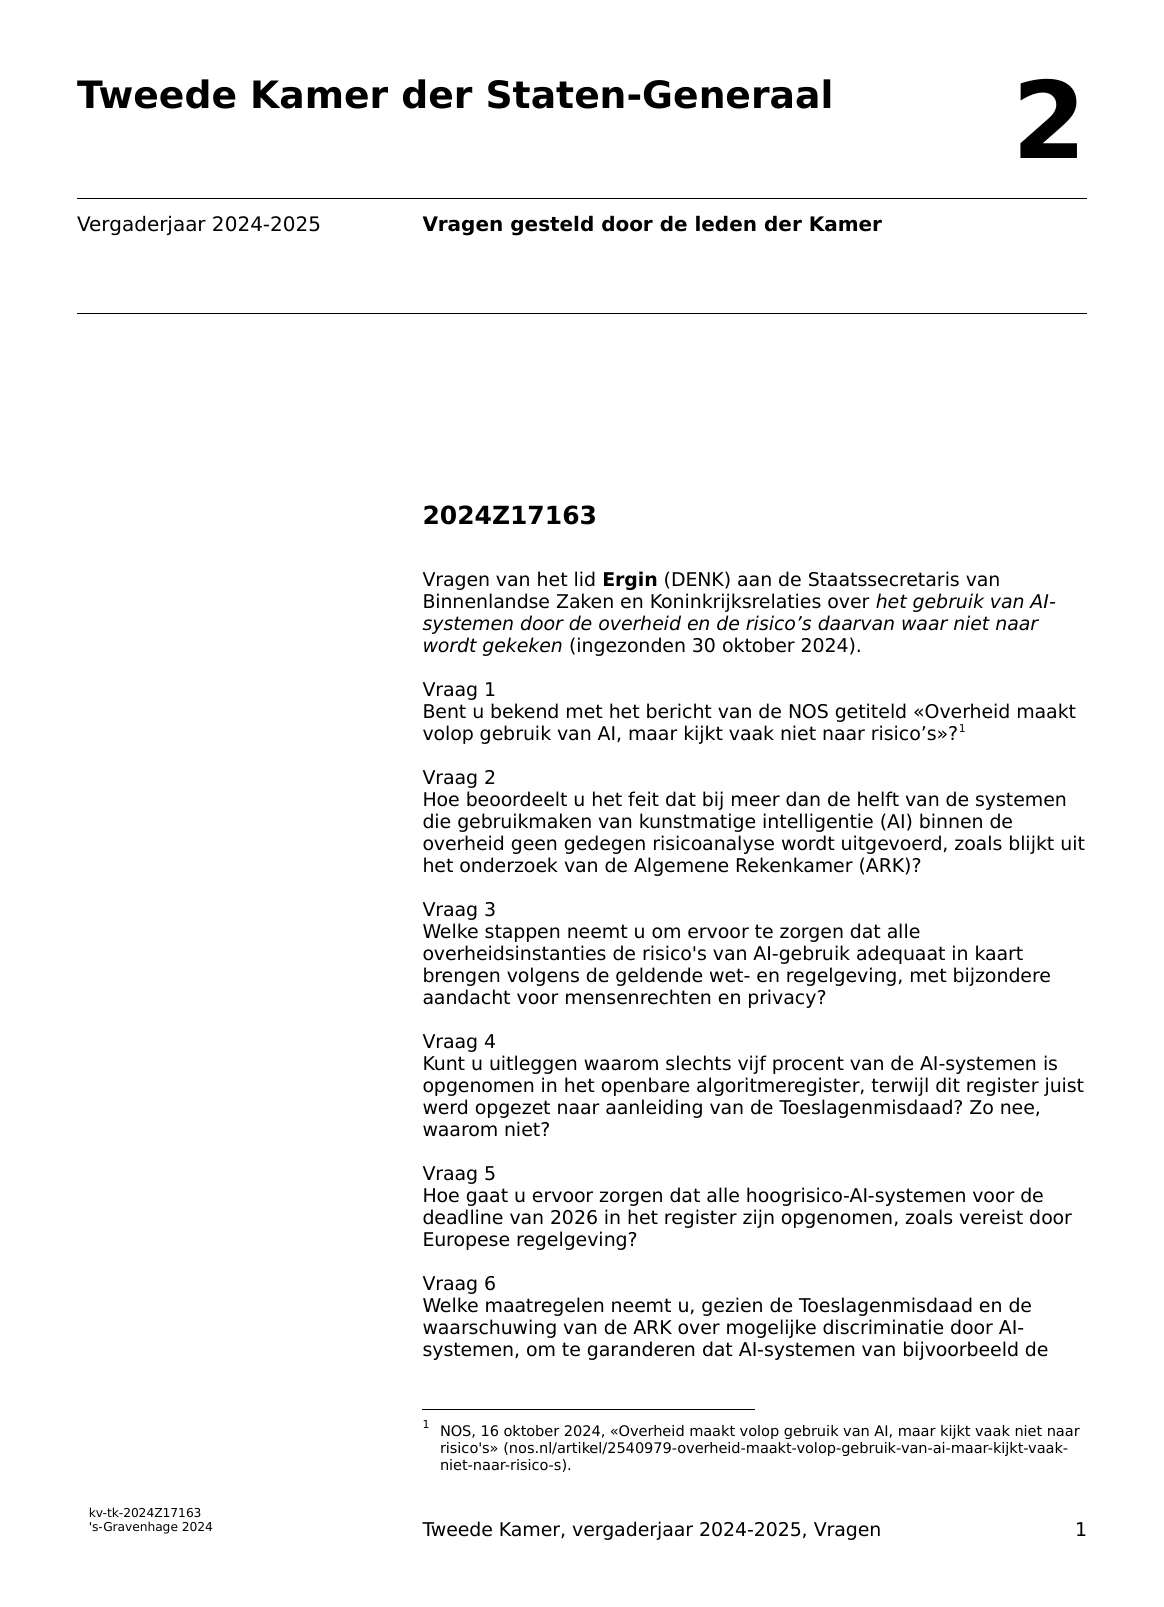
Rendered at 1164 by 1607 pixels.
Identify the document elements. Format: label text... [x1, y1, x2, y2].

table_header 2 [886, 59, 1087, 198]
table_cell Vergaderjaar 2024-2025 [77, 199, 422, 313]
text Vragen van het lid Ergin (DENK) aan de Staatssecretaris van Binnenlandse Zaken en Koninkrijksrelaties over het gebruik van AI-systemen door de overheid en de risico’s daarvan waar niet naar wordt gekeken (ingezonden 30 oktober 2024). [422, 569, 1087, 657]
text Bent u bekend met het bericht van de NOS getiteld «Overheid maakt volop gebruik van AI, maar kijkt vaak niet naar risico’s»? [422, 701, 1087, 745]
text Welke maatregelen neemt u, gezien de Toeslagenmisdaad en de waarschuwing van de ARK over mogelijke discriminatie door AI-systemen, om te garanderen dat AI-systemen van bijvoorbeeld de [422, 1295, 1087, 1361]
text Welke stappen neemt u om ervoor te zorgen dat alle overheidsinstanties de risico's van AI-gebruik adequaat in kaart brengen volgens de geldende wet- en regelgeving, met bijzondere aandacht voor mensenrechten en privacy? [422, 921, 1087, 1009]
text Vraag 1 [422, 679, 1087, 701]
table_cell Vragen gesteld door de leden der Kamer [422, 199, 1087, 313]
text Vraag 5 [422, 1163, 1087, 1185]
text 's-Gravenhage 2024 [88, 1520, 323, 1534]
text Vraag 2 [422, 767, 1087, 789]
text Vraag 4 [422, 1031, 1087, 1053]
text Vraag 3 [422, 899, 1087, 921]
text 2024Z17163 [422, 501, 1087, 531]
text NOS, 16 oktober 2024, «Overheid maakt volop gebruik van AI, maar kijkt vaak niet naar risico's» (nos.nl/artikel/2540979-overheid-maakt-volop-gebruik-van-ai-maar-kijkt-vaak-niet-naar-risico-s). [422, 1418, 1087, 1474]
text Kunt u uitleggen waarom slechts vijf procent van de AI-systemen is opgenomen in het openbare algoritmeregister, terwijl dit register juist werd opgezet naar aanleiding van de Toeslagenmisdaad? Zo nee, waarom niet? [422, 1053, 1087, 1141]
text Hoe beoordeelt u het feit dat bij meer dan de helft van de systemen die gebruikmaken van kunstmatige intelligentie (AI) binnen de overheid geen gedegen risicoanalyse wordt uitgevoerd, zoals blijkt uit het onderzoek van de Algemene Rekenkamer (ARK)? [422, 789, 1087, 877]
text kv-tk-2024Z17163 [88, 1506, 323, 1520]
table_header Tweede Kamer der Staten-Generaal [77, 59, 886, 198]
text Vraag 6 [422, 1273, 1087, 1295]
text Hoe gaat u ervoor zorgen dat alle hoogrisico-AI-systemen voor de deadline van 2026 in het register zijn opgenomen, zoals vereist door Europese regelgeving? [422, 1185, 1087, 1251]
